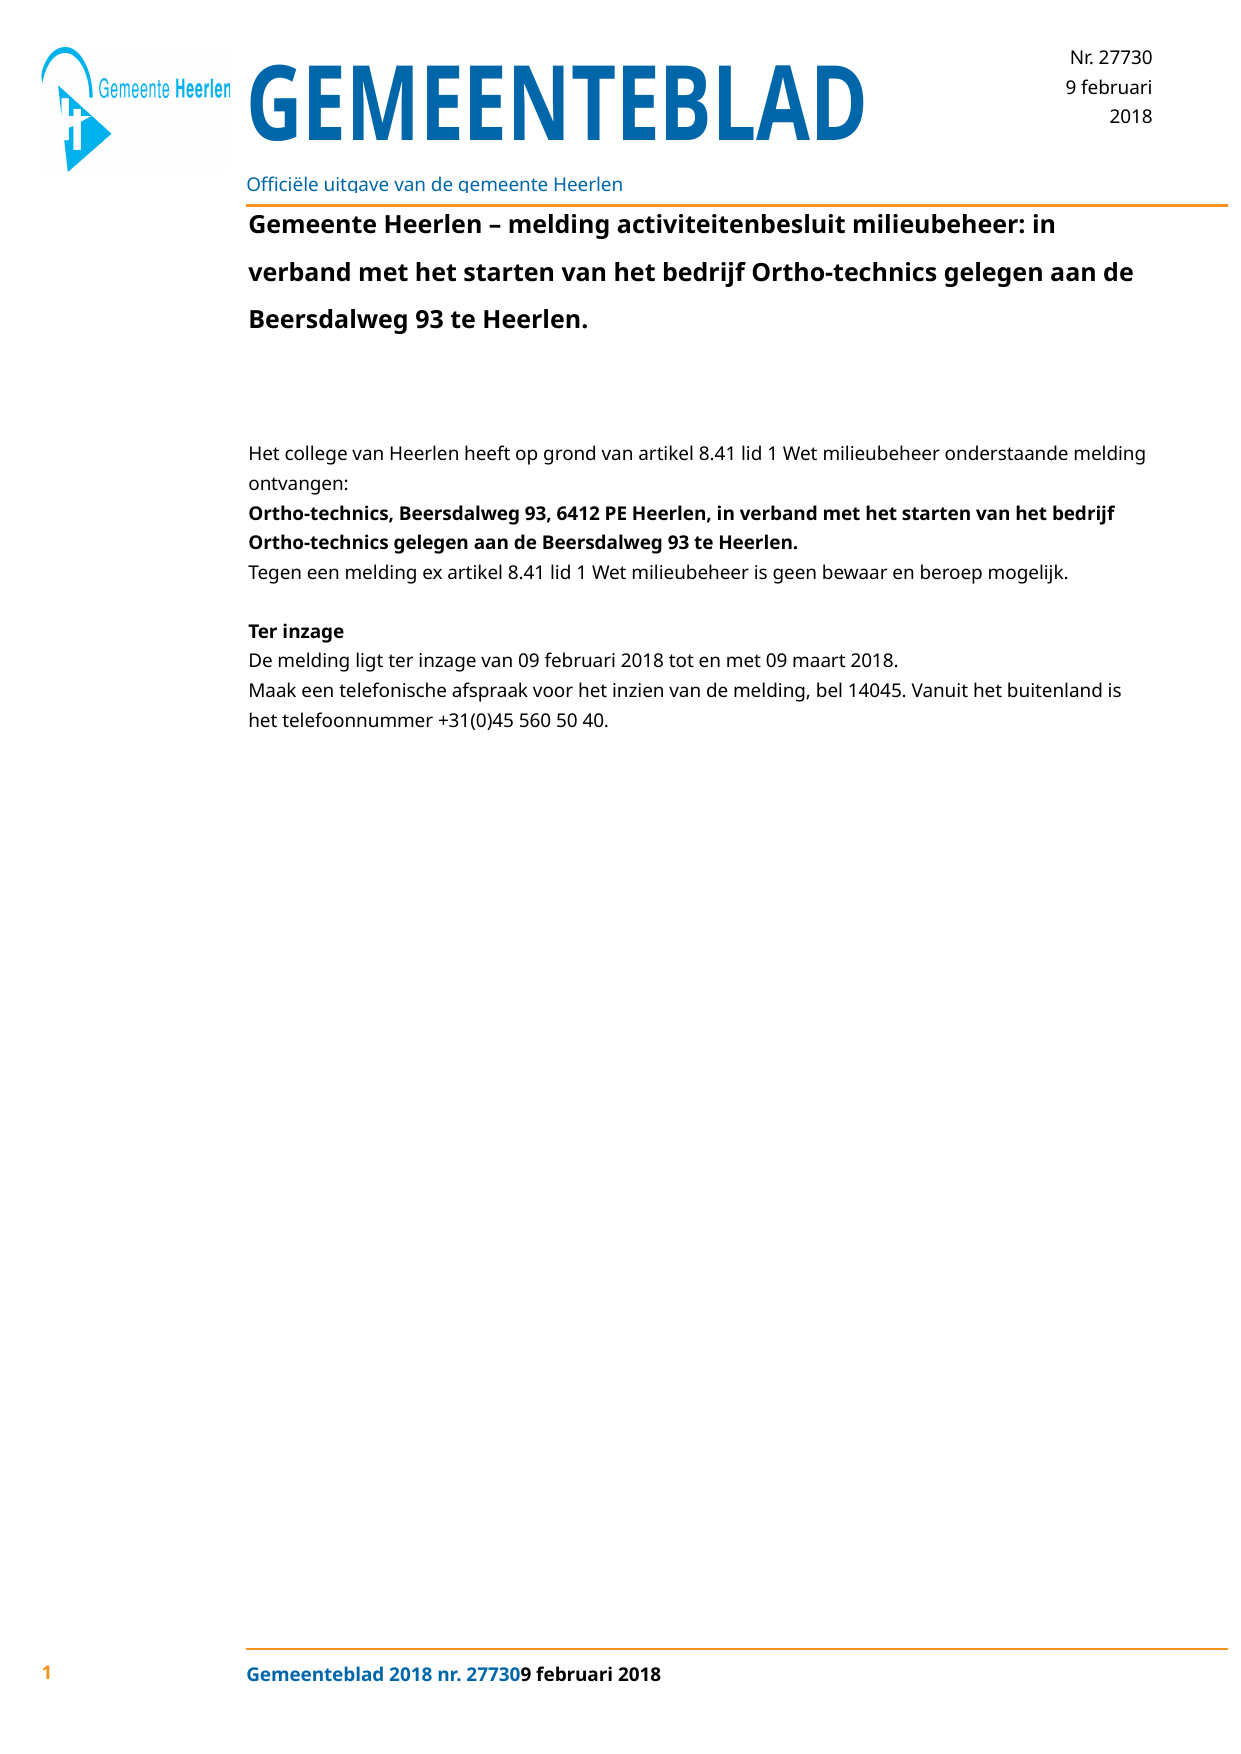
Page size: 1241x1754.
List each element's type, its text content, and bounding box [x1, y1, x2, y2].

picture [41, 47, 58, 70]
text Ter inzage [248, 618, 1152, 644]
text De melding ligt ter inzage van 09 februari 2018 tot en met 09 maart 2018. [248, 648, 1152, 673]
text Ortho-technics, Beersdalweg 93, 6412 PE Heerlen, in verband met het starten van het bedrijf Ortho-technics gelegen aan de Beersdalweg 93 te Heerlen. [248, 500, 1152, 555]
text Tegen een melding ex artikel 8.41 lid 1 Wet milieubeheer is geen bewaar en beroep mogelijk. [248, 559, 1152, 584]
text Gemeente Heerlen – melding activiteitenbesluit milieubeheer: in verband met het starten van het bedrijf Ortho-technics gelegen aan de Beersdalweg 93 te Heerlen. [248, 207, 1152, 336]
text Het college van Heerlen heeft op grond van artikel 8.41 lid 1 Wet milieubeheer onderstaande melding ontvangen: [248, 441, 1152, 496]
text Maak een telefonische afspraak voor het inzien van de melding, bel 14045. Vanuit het buitenland is het telefoonnummer +31(0)45 560 50 40. [248, 677, 1152, 732]
picture [41, 47, 231, 172]
